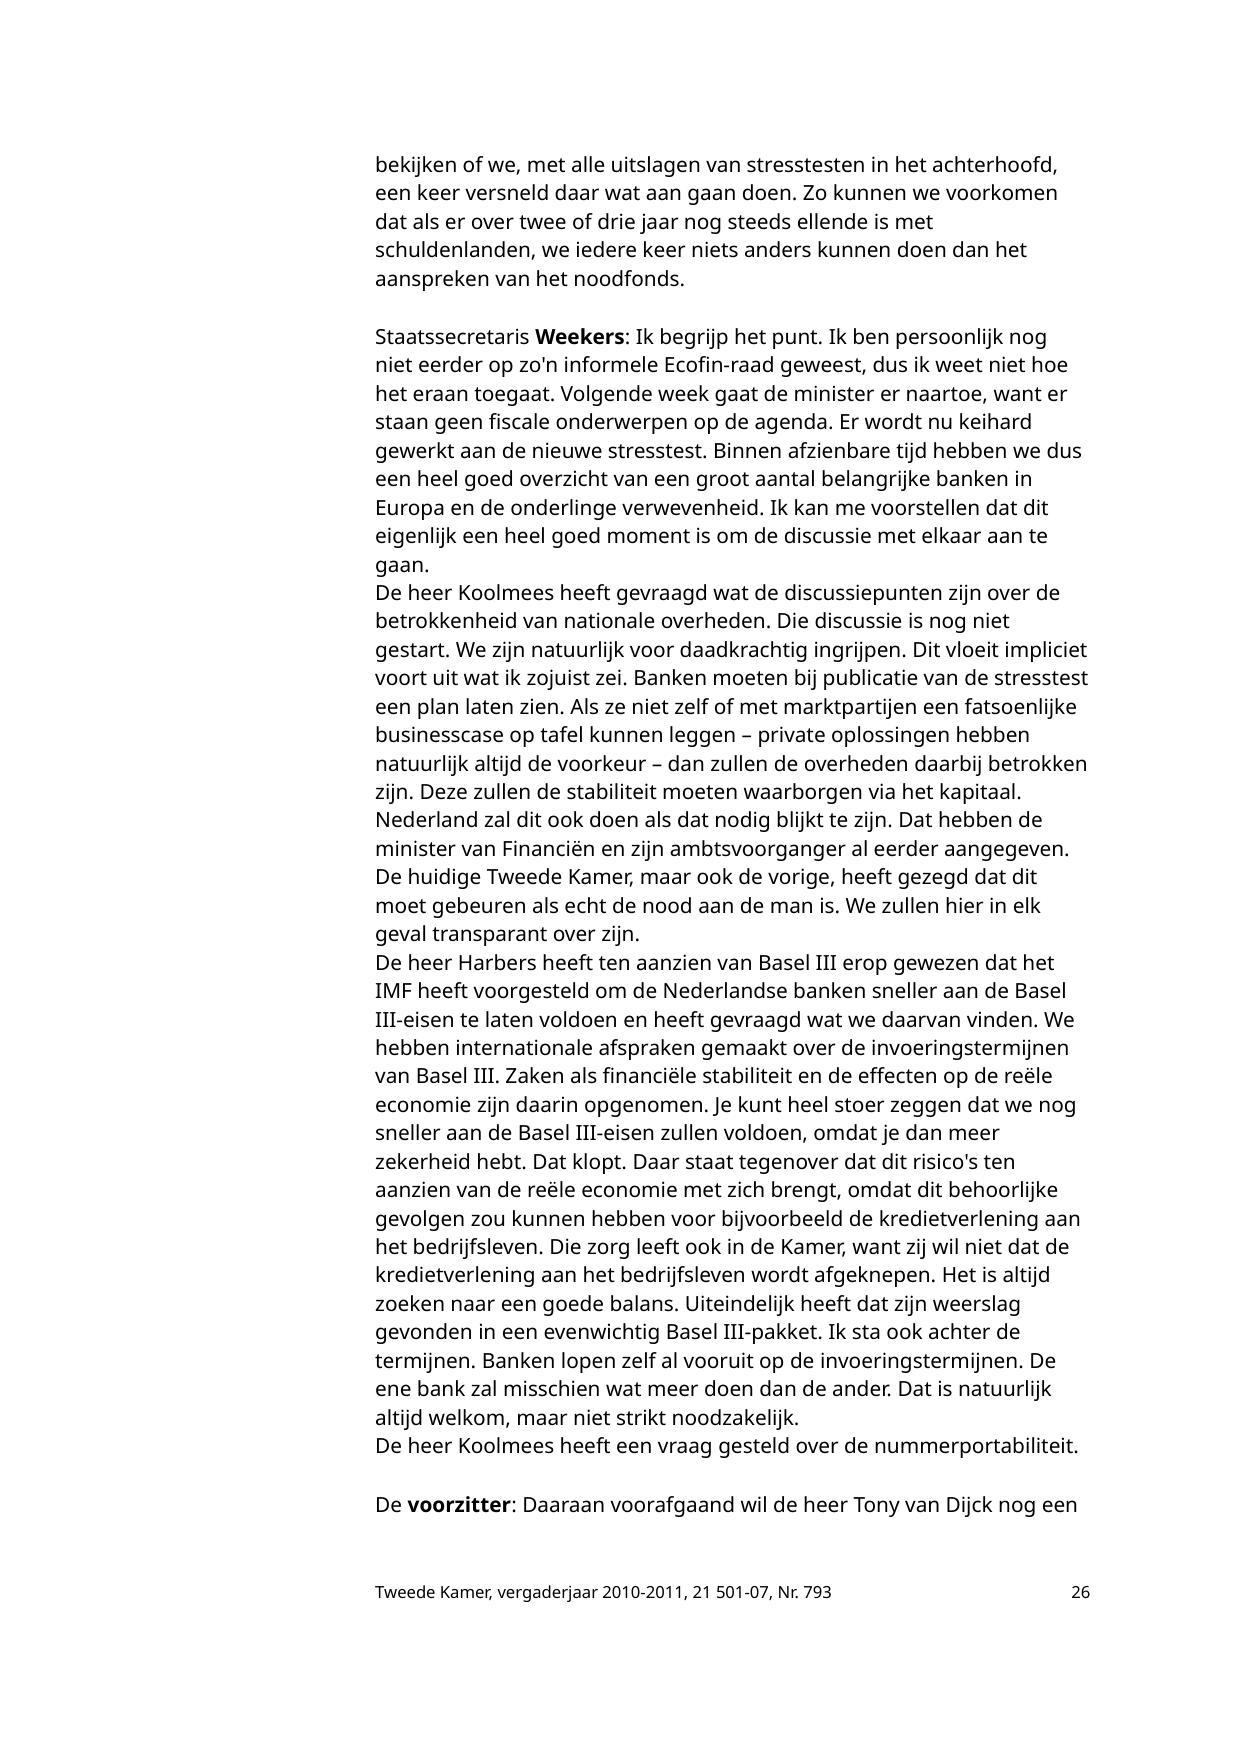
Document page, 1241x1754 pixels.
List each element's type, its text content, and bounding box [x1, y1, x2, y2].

text De heer Koolmees heeft gevraagd wat de discussiepunten zijn over de betrokkenheid van nationale overheden. Die discussie is nog niet gestart. We zijn natuurlijk voor daadkrachtig ingrijpen. Dit vloeit impliciet voort uit wat ik zojuist zei. Banken moeten bij publicatie van de stresstest een plan laten zien. Als ze niet zelf of met marktpartijen een fatsoenlijke businesscase op tafel kunnen leggen – private oplossingen hebben natuurlijk altijd de voorkeur – dan zullen de overheden daarbij betrokken zijn. Deze zullen de stabiliteit moeten waarborgen via het kapitaal. Nederland zal dit ook doen als dat nodig blijkt te zijn. Dat hebben de minister van Financiën en zijn ambtsvoorganger al eerder aangegeven. De huidige Tweede Kamer, maar ook de vorige, heeft gezegd dat dit moet gebeuren als echt de nood aan de man is. We zullen hier in elk geval transparant over zijn. [375, 578, 1090, 948]
text De heer Koolmees heeft een vraag gesteld over de nummerportabiliteit. [375, 1431, 1090, 1460]
text Staatssecretaris Weekers: Ik begrijp het punt. Ik ben persoonlijk nog niet eerder op zo'n informele Ecofin-raad geweest, dus ik weet niet hoe het eraan toegaat. Volgende week gaat de minister er naartoe, want er staan geen fiscale onderwerpen op de agenda. Er wordt nu keihard gewerkt aan de nieuwe stresstest. Binnen afzienbare tijd hebben we dus een heel goed overzicht van een groot aantal belangrijke banken in Europa en de onderlinge verwevenheid. Ik kan me voorstellen dat dit eigenlijk een heel goed moment is om de discussie met elkaar aan te gaan. [375, 322, 1090, 578]
text De heer Harbers heeft ten aanzien van Basel III erop gewezen dat het IMF heeft voorgesteld om de Nederlandse banken sneller aan de Basel III-eisen te laten voldoen en heeft gevraagd wat we daarvan vinden. We hebben internationale afspraken gemaakt over de invoeringstermijnen van Basel III. Zaken als financiële stabiliteit en de effecten op de reële economie zijn daarin opgenomen. Je kunt heel stoer zeggen dat we nog sneller aan de Basel III-eisen zullen voldoen, omdat je dan meer zekerheid hebt. Dat klopt. Daar staat tegenover dat dit risico's ten aanzien van de reële economie met zich brengt, omdat dit behoorlijke gevolgen zou kunnen hebben voor bijvoorbeeld de kredietverlening aan het bedrijfsleven. Die zorg leeft ook in de Kamer, want zij wil niet dat de kredietverlening aan het bedrijfsleven wordt afgeknepen. Het is altijd zoeken naar een goede balans. Uiteindelijk heeft dat zijn weerslag gevonden in een evenwichtig Basel III-pakket. Ik sta ook achter de termijnen. Banken lopen zelf al vooruit op de invoeringstermijnen. De ene bank zal misschien wat meer doen dan de ander. Dat is natuurlijk altijd welkom, maar niet strikt noodzakelijk. [375, 948, 1090, 1431]
text De voorzitter: Daaraan voorafgaand wil de heer Tony van Dijck nog een [375, 1490, 1090, 1518]
text bekijken of we, met alle uitslagen van stresstesten in het achterhoofd, een keer versneld daar wat aan gaan doen. Zo kunnen we voorkomen dat als er over twee of drie jaar nog steeds ellende is met schuldenlanden, we iedere keer niets anders kunnen doen dan het aanspreken van het noodfonds. [375, 150, 1090, 292]
